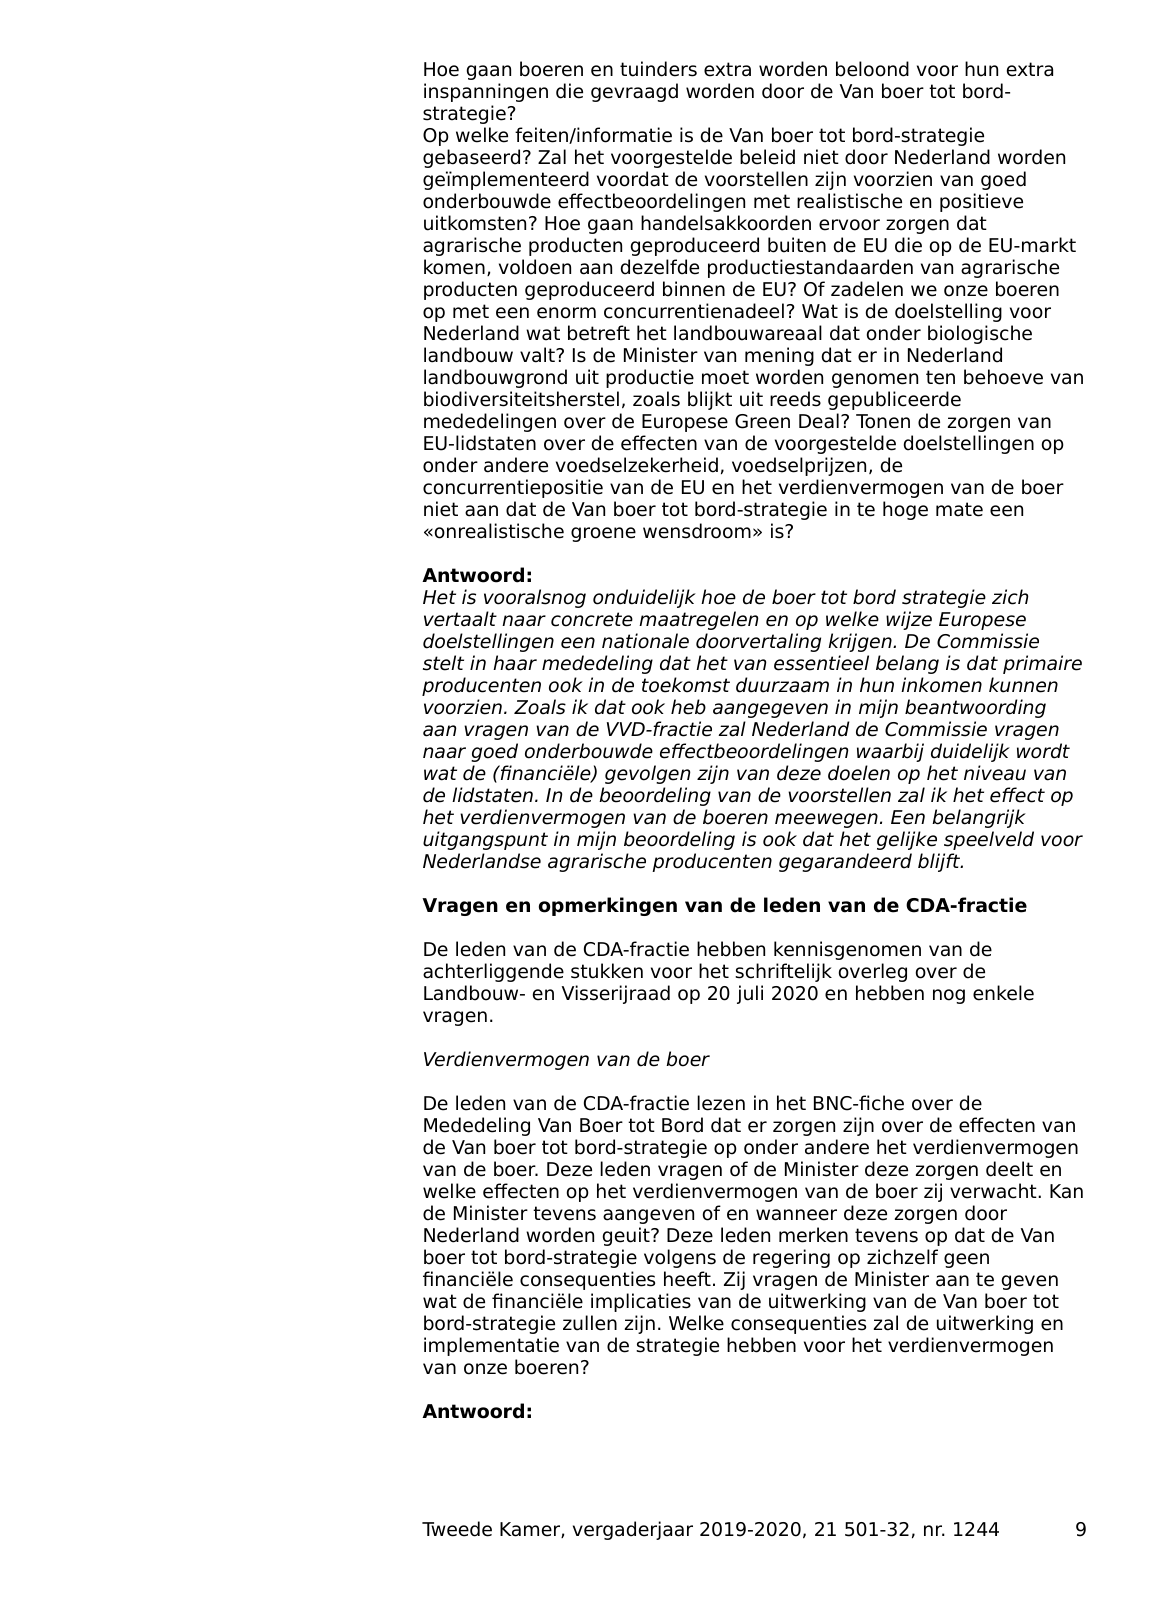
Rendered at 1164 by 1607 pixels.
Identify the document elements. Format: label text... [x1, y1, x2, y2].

text Het is vooralsnog onduidelijk hoe de boer tot bord strategie zich vertaalt naar concrete maatregelen en op welke wijze Europese doelstellingen een nationale doorvertaling krijgen. De Commissie stelt in haar mededeling dat het van essentieel belang is dat primaire producenten ook in de toekomst duurzaam in hun inkomen kunnen voorzien. Zoals ik dat ook heb aangegeven in mijn beantwoording aan vragen van de VVD-fractie zal Nederland de Commissie vragen naar goed onderbouwde effectbeoordelingen waarbij duidelijk wordt wat de (financiële) gevolgen zijn van deze doelen op het niveau van de lidstaten. In de beoordeling van de voorstellen zal ik het effect op het verdienvermogen van de boeren meewegen. Een belangrijk uitgangspunt in mijn beoordeling is ook dat het gelijke speelveld voor Nederlandse agrarische producenten gegarandeerd blijft. [422, 587, 1087, 872]
subtitle Verdienvermogen van de boer [422, 1049, 1087, 1071]
text Antwoord: [422, 1401, 1087, 1423]
text Hoe gaan boeren en tuinders extra worden beloond voor hun extra inspanningen die gevraagd worden door de Van boer tot bord-strategie? [422, 59, 1087, 125]
text Antwoord: [422, 565, 1087, 587]
text Op welke feiten/informatie is de Van boer tot bord-strategie gebaseerd? Zal het voorgestelde beleid niet door Nederland worden geïmplementeerd voordat de voorstellen zijn voorzien van goed onderbouwde effectbeoordelingen met realistische en positieve uitkomsten? Hoe gaan handelsakkoorden ervoor zorgen dat agrarische producten geproduceerd buiten de EU die op de EU-markt komen, voldoen aan dezelfde productiestandaarden van agrarische producten geproduceerd binnen de EU? Of zadelen we onze boeren op met een enorm concurrentienadeel? Wat is de doelstelling voor Nederland wat betreft het landbouwareaal dat onder biologische landbouw valt? Is de Minister van mening dat er in Nederland landbouwgrond uit productie moet worden genomen ten behoeve van biodiversiteitsherstel, zoals blijkt uit reeds gepubliceerde mededelingen over de Europese Green Deal? Tonen de zorgen van EU-lidstaten over de effecten van de voorgestelde doelstellingen op onder andere voedselzekerheid, voedselprijzen, de concurrentiepositie van de EU en het verdienvermogen van de boer niet aan dat de Van boer tot bord-strategie in te hoge mate een «onrealistische groene wensdroom» is? [422, 125, 1087, 543]
text De leden van de CDA-fractie lezen in het BNC-fiche over de Mededeling Van Boer tot Bord dat er zorgen zijn over de effecten van de Van boer tot bord-strategie op onder andere het verdienvermogen van de boer. Deze leden vragen of de Minister deze zorgen deelt en welke effecten op het verdienvermogen van de boer zij verwacht. Kan de Minister tevens aangeven of en wanneer deze zorgen door Nederland worden geuit? Deze leden merken tevens op dat de Van boer tot bord-strategie volgens de regering op zichzelf geen financiële consequenties heeft. Zij vragen de Minister aan te geven wat de financiële implicaties van de uitwerking van de Van boer tot bord-strategie zullen zijn. Welke consequenties zal de uitwerking en implementatie van de strategie hebben voor het verdienvermogen van onze boeren? [422, 1093, 1087, 1379]
subtitle Vragen en opmerkingen van de leden van de CDA-fractie [422, 895, 1087, 917]
text De leden van de CDA-fractie hebben kennisgenomen van de achterliggende stukken voor het schriftelijk overleg over de Landbouw- en Visserijraad op 20 juli 2020 en hebben nog enkele vragen. [422, 939, 1087, 1027]
